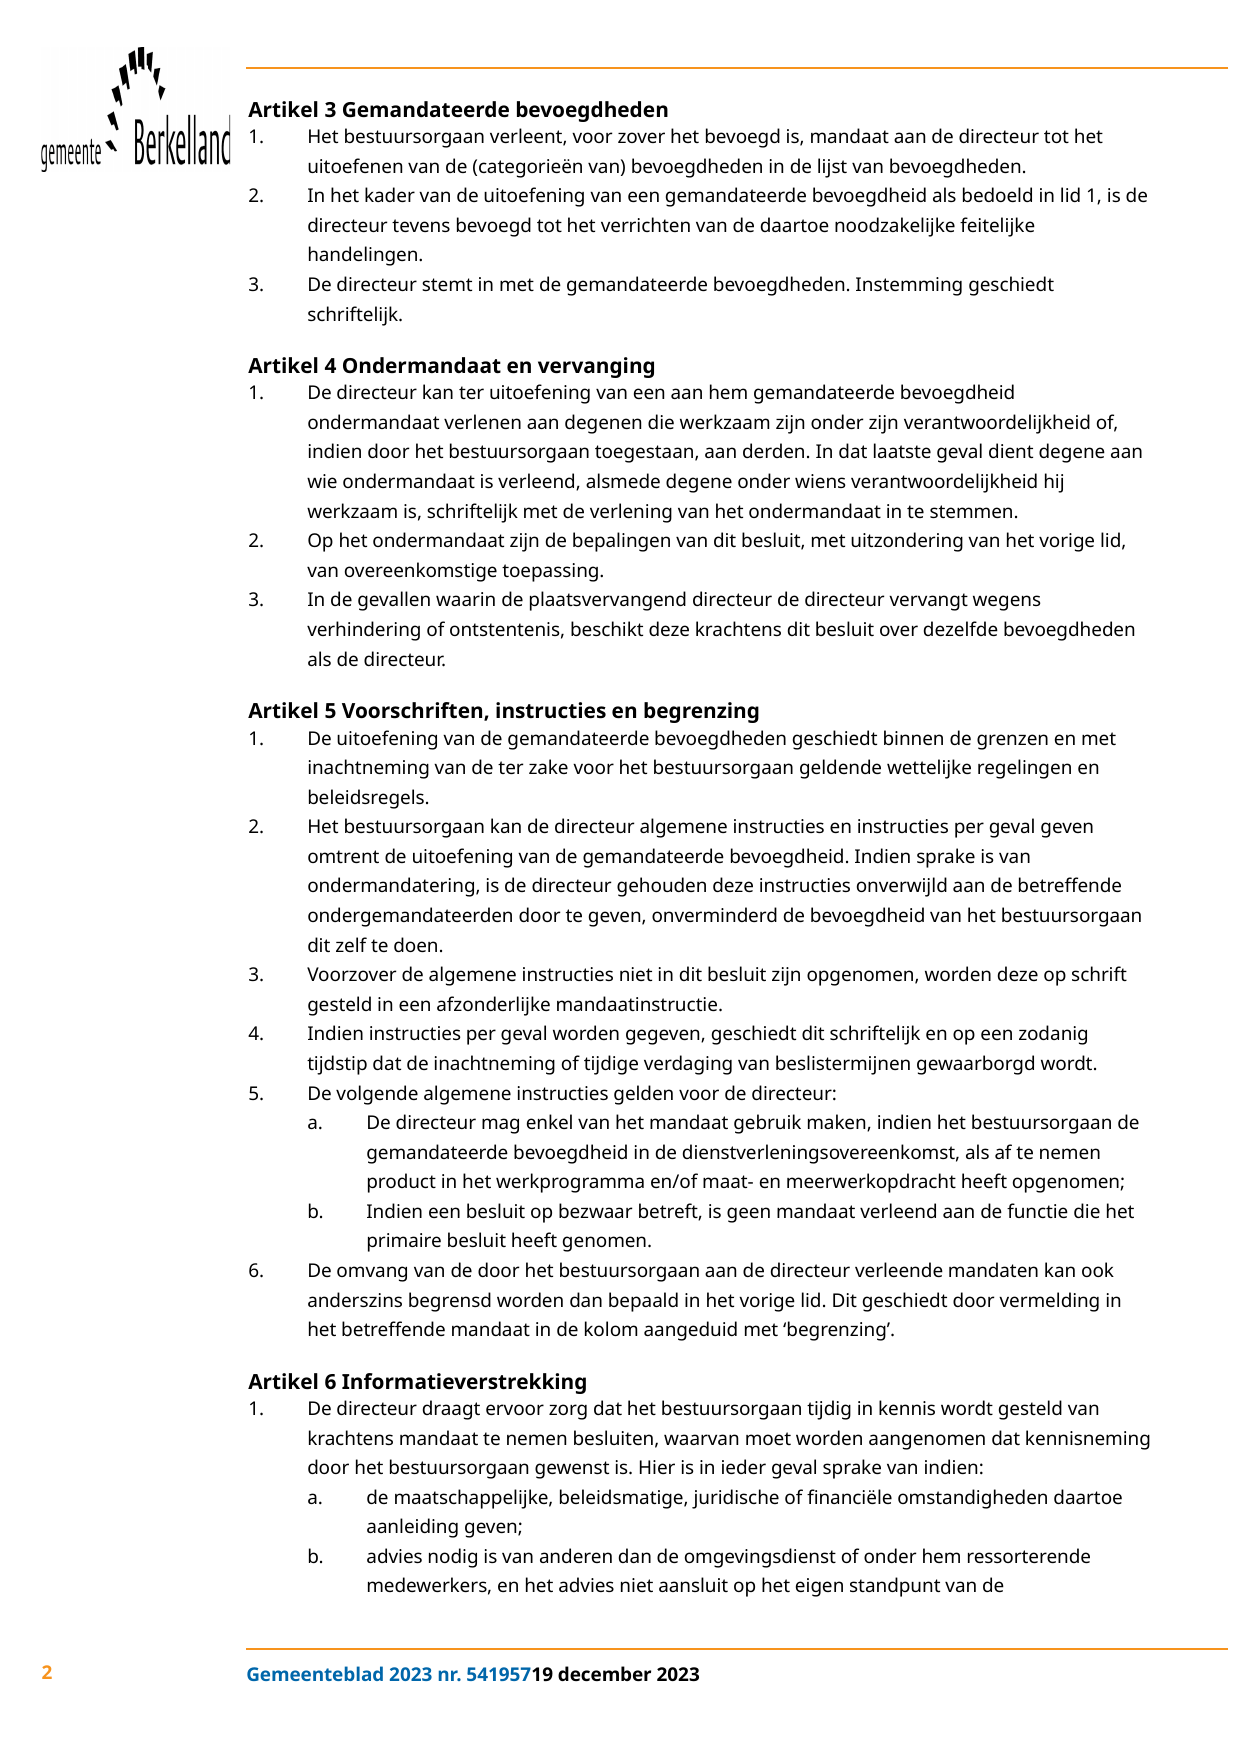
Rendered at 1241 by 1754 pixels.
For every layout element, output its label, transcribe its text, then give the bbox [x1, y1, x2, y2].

list advies nodig is van anderen dan de omgevingsdienst of onder hem ressorterende medewerkers, en het advies niet aansluit op het eigen standpunt van de [307, 1543, 1152, 1598]
list Voorzover de algemene instructies niet in dit besluit zijn opgenomen, worden deze op schrift gesteld in een afzonderlijke mandaatinstructie. [248, 961, 1152, 1017]
text Artikel 4 Ondermandaat en vervanging [248, 351, 1152, 379]
list Indien een besluit op bezwaar betreft, is geen mandaat verleend aan de functie die het primaire besluit heeft genomen. [307, 1198, 1152, 1253]
list De directeur draagt ervoor zorg dat het bestuursorgaan tijdig in kennis wordt gesteld van krachtens mandaat te nemen besluiten, waarvan moet worden aangenomen dat kennisneming door het bestuursorgaan gewenst is. Hier is in ieder geval sprake van indien: [248, 1395, 1152, 1480]
text Artikel 5 Voorschriften, instructies en begrenzing [248, 696, 1152, 725]
list De directeur kan ter uitoefening van een aan hem gemandateerde bevoegdheid ondermandaat verlenen aan degenen die werkzaam zijn onder zijn verantwoordelijkheid of, indien door het bestuursorgaan toegestaan, aan derden. In dat laatste geval dient degene aan wie ondermandaat is verleend, alsmede degene onder wiens verantwoordelijkheid hij werkzaam is, schriftelijk met de verlening van het ondermandaat in te stemmen. [248, 379, 1152, 524]
text Artikel 6 Informatieverstrekking [248, 1367, 1152, 1395]
list de maatschappelijke, beleidsmatige, juridische of financiële omstandigheden daartoe aanleiding geven; [307, 1484, 1152, 1539]
list De omvang van de door het bestuursorgaan aan de directeur verleende mandaten kan ook anderszins begrensd worden dan bepaald in het vorige lid. Dit geschiedt door vermelding in het betreffende mandaat in de kolom aangeduid met ‘begrenzing’. [248, 1257, 1152, 1342]
list Het bestuursorgaan verleent, voor zover het bevoegd is, mandaat aan de directeur tot het uitoefenen van de (categorieën van) bevoegdheden in de lijst van bevoegdheden. [248, 123, 1152, 178]
picture [41, 47, 231, 172]
list In het kader van de uitoefening van een gemandateerde bevoegdheid als bedoeld in lid 1, is de directeur tevens bevoegd tot het verrichten van de daartoe noodzakelijke feitelijke handelingen. [248, 182, 1152, 267]
list De directeur mag enkel van het mandaat gebruik maken, indien het bestuursorgaan de gemandateerde bevoegdheid in de dienstverleningsovereenkomst, als af te nemen product in het werkprogramma en/of maat- en meerwerkopdracht heeft opgenomen; [307, 1109, 1152, 1194]
list In de gevallen waarin de plaatsvervangend directeur de directeur vervangt wegens verhindering of ontstentenis, beschikt deze krachtens dit besluit over dezelfde bevoegdheden als de directeur. [248, 587, 1152, 672]
list Indien instructies per geval worden gegeven, geschiedt dit schriftelijk en op een zodanig tijdstip dat de inachtneming of tijdige verdaging van beslistermijnen gewaarborgd wordt. [248, 1021, 1152, 1076]
list Op het ondermandaat zijn de bepalingen van dit besluit, met uitzondering van het vorige lid, van overeenkomstige toepassing. [248, 527, 1152, 583]
list Het bestuursorgaan kan de directeur algemene instructies en instructies per geval geven omtrent de uitoefening van de gemandateerde bevoegdheid. Indien sprake is van ondermandatering, is de directeur gehouden deze instructies onverwijld aan de betreffende ondergemandateerden door te geven, onverminderd de bevoegdheid van het bestuursorgaan dit zelf te doen. [248, 813, 1152, 957]
list De volgende algemene instructies gelden voor de directeur: [248, 1080, 1152, 1105]
list De uitoefening van de gemandateerde bevoegdheden geschiedt binnen de grenzen en met inachtneming van de ter zake voor het bestuursorgaan geldende wettelijke regelingen en beleidsregels. [248, 725, 1152, 809]
text Artikel 3 Gemandateerde bevoegdheden [248, 95, 1152, 123]
list De directeur stemt in met de gemandateerde bevoegdheden. Instemming geschiedt schriftelijk. [248, 271, 1152, 326]
